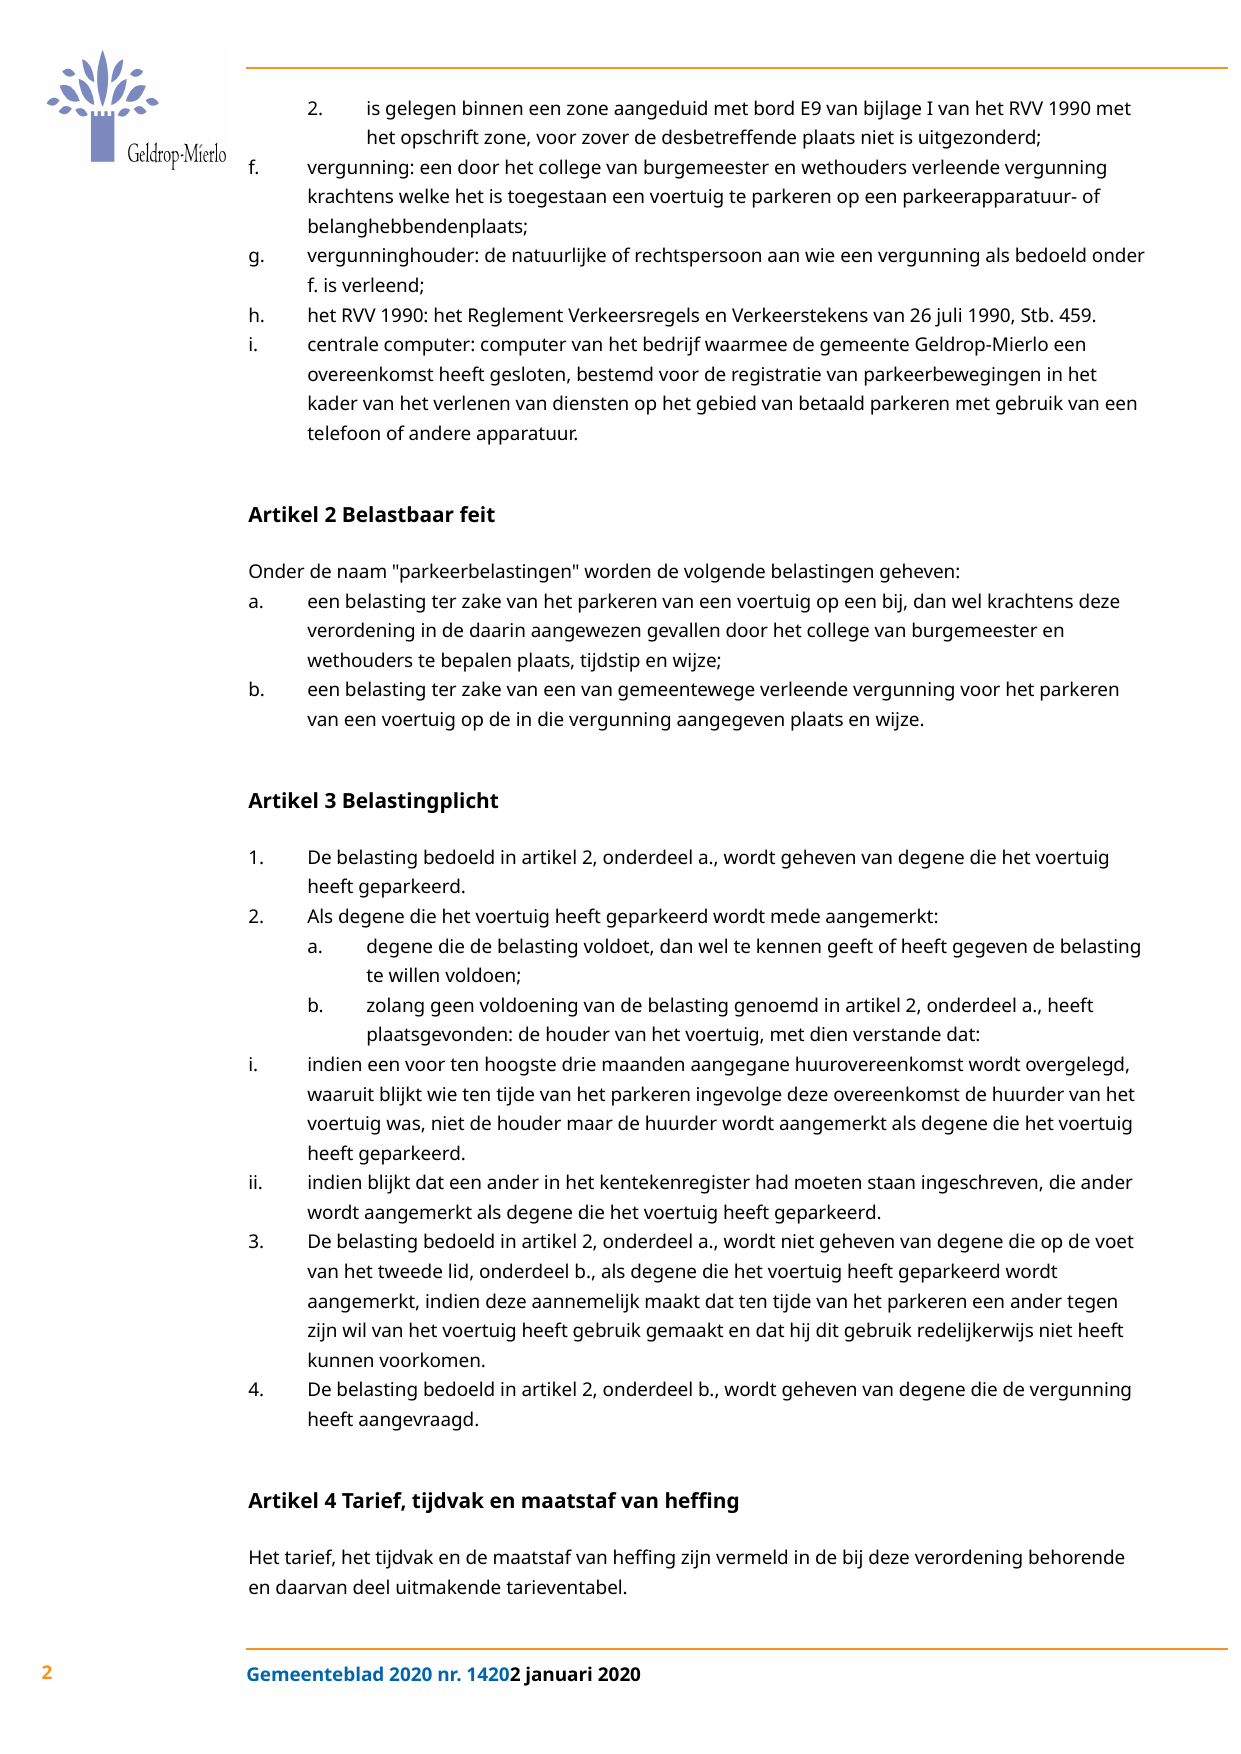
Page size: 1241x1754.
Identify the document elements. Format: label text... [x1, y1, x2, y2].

text Artikel 3 Belastingplicht [248, 786, 1152, 814]
list centrale computer: computer van het bedrijf waarmee de gemeente Geldrop-Mierlo een overeenkomst heeft gesloten, bestemd voor de registratie van parkeerbewegingen in het kader van het verlenen van diensten op het gebied van betaald parkeren met gebruik van een telefoon of andere apparatuur. [248, 331, 1152, 446]
text Onder de naam "parkeerbelastingen" worden de volgende belastingen geheven: [248, 558, 1152, 584]
list vergunninghouder: de natuurlijke of rechtspersoon aan wie een vergunning als bedoeld onder f. is verleend; [248, 243, 1152, 298]
picture [41, 47, 231, 172]
list is gelegen binnen een zone aangeduid met bord E9 van bijlage I van het RVV 1990 met het opschrift zone, voor zover de desbetreffende plaats niet is uitgezonderd; [307, 95, 1152, 150]
list De belasting bedoeld in artikel 2, onderdeel a., wordt geheven van degene die het voertuig heeft geparkeerd. [248, 844, 1152, 899]
list De belasting bedoeld in artikel 2, onderdeel b., wordt geheven van degene die de vergunning heeft aangevraagd. [248, 1377, 1152, 1432]
list een belasting ter zake van het parkeren van een voertuig op een bij, dan wel krachtens deze verordening in de daarin aangewezen gevallen door het college van burgemeester en wethouders te bepalen plaats, tijdstip en wijze; [248, 588, 1152, 673]
list een belasting ter zake van een van gemeentewege verleende vergunning voor het parkeren van een voertuig op de in die vergunning aangegeven plaats en wijze. [248, 677, 1152, 732]
list degene die de belasting voldoet, dan wel te kennen geeft of heeft gegeven de belasting te willen voldoen; [307, 933, 1152, 988]
list het RVV 1990: het Reglement Verkeersregels en Verkeerstekens van 26 juli 1990, Stb. 459. [248, 302, 1152, 328]
text Het tarief, het tijdvak en de maatstaf van heffing zijn vermeld in de bij deze verordening behorende en daarvan deel uitmakende tarieventabel. [248, 1544, 1152, 1599]
list Als degene die het voertuig heeft geparkeerd wordt mede aangemerkt: [248, 903, 1152, 929]
list De belasting bedoeld in artikel 2, onderdeel a., wordt niet geheven van degene die op de voet van het tweede lid, onderdeel b., als degene die het voertuig heeft geparkeerd wordt aangemerkt, indien deze aannemelijk maakt dat ten tijde van het parkeren een ander tegen zijn wil van het voertuig heeft gebruik gemaakt en dat hij dit gebruik redelijkerwijs niet heeft kunnen voorkomen. [248, 1229, 1152, 1373]
list vergunning: een door het college van burgemeester en wethouders verleende vergunning krachtens welke het is toegestaan een voertuig te parkeren op een parkeerapparatuur- of belanghebbendenplaats; [248, 154, 1152, 239]
text Artikel 2 Belastbaar feit [248, 500, 1152, 529]
list indien blijkt dat een ander in het kentekenregister had moeten staan ingeschreven, die ander wordt aangemerkt als degene die het voertuig heeft geparkeerd. [248, 1169, 1152, 1225]
text Artikel 4 Tarief, tijdvak en maatstaf van heffing [248, 1486, 1152, 1515]
list indien een voor ten hoogste drie maanden aangegane huurovereenkomst wordt overgelegd, waaruit blijkt wie ten tijde van het parkeren ingevolge deze overeenkomst de huurder van het voertuig was, niet de houder maar de huurder wordt aangemerkt als degene die het voertuig heeft geparkeerd. [248, 1051, 1152, 1166]
list zolang geen voldoening van de belasting genoemd in artikel 2, onderdeel a., heeft plaatsgevonden: de houder van het voertuig, met dien verstande dat: [307, 992, 1152, 1047]
